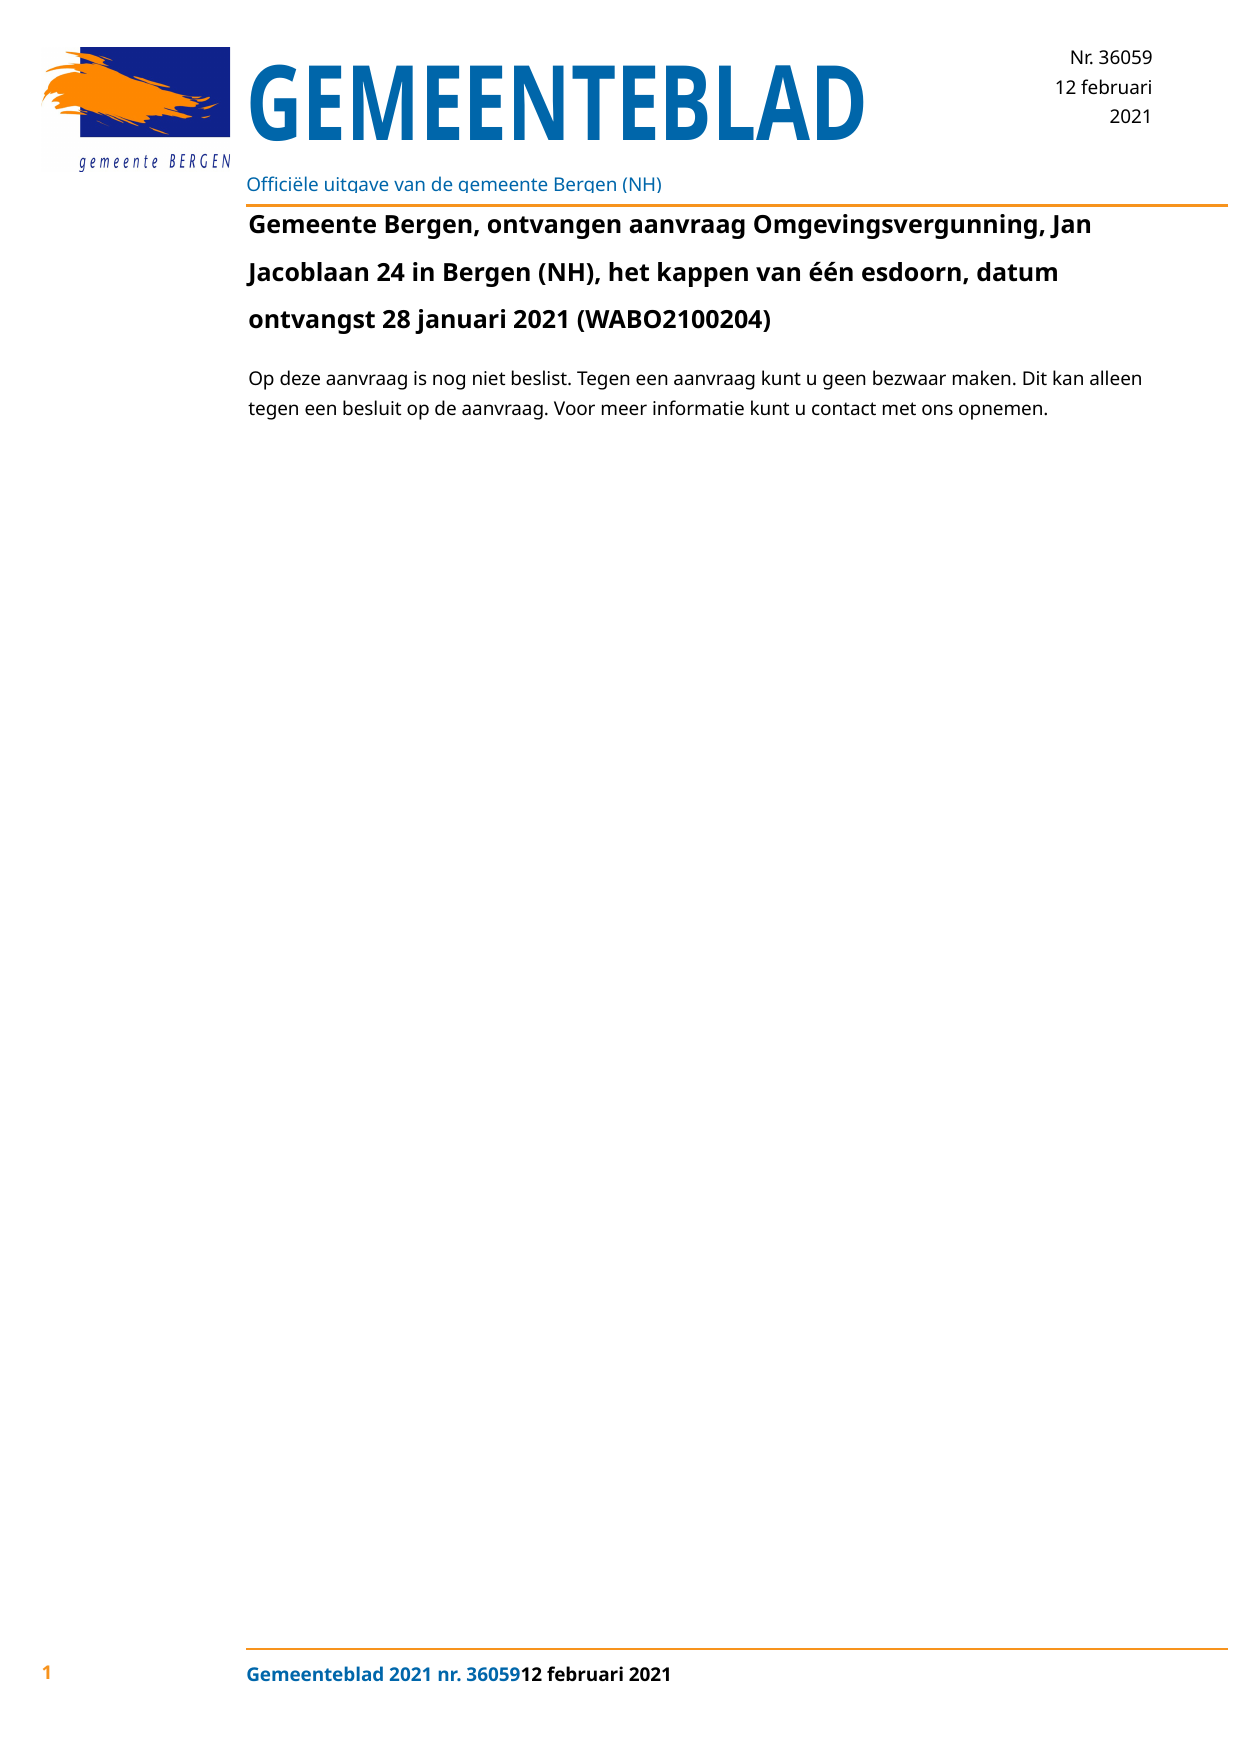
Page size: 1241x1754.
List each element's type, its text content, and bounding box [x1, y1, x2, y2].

text Gemeente Bergen, ontvangen aanvraag Omgevingsvergunning, Jan Jacoblaan 24 in Bergen (NH), het kappen van één esdoorn, datum ontvangst 28 januari 2021 (WABO2100204) [248, 207, 1152, 336]
picture [41, 47, 231, 172]
text Op deze aanvraag is nog niet beslist. Tegen een aanvraag kunt u geen bezwaar maken. Dit kan alleen tegen een besluit op de aanvraag. Voor meer informatie kunt u contact met ons opnemen. [248, 366, 1152, 421]
